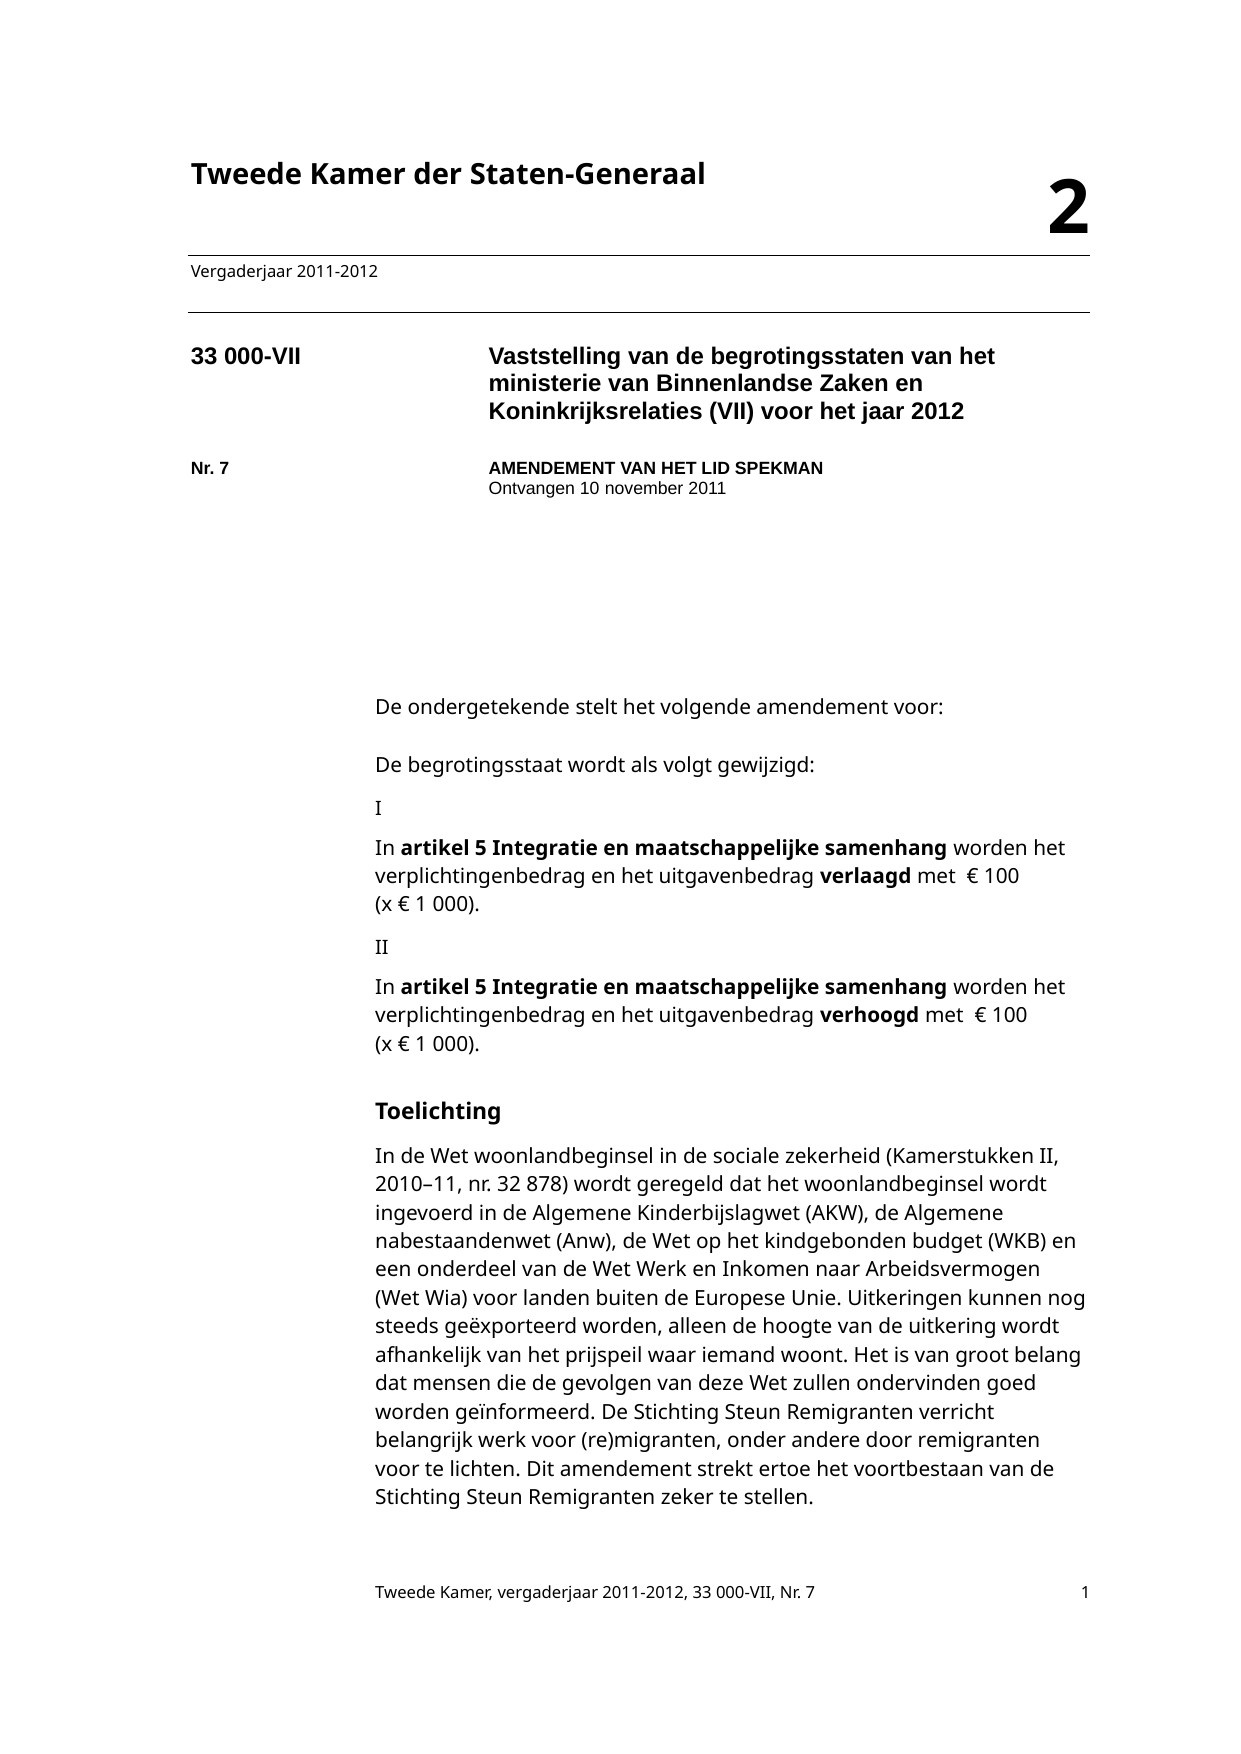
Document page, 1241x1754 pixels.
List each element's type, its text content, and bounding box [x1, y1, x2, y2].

text II [375, 933, 1090, 960]
text De begrotingsstaat wordt als volgt gewijzigd: [375, 751, 1090, 779]
subtitle Toelichting [375, 1094, 1090, 1126]
table_cell [485, 256, 1090, 312]
table_cell Vaststelling van de begrotingsstaten van het ministerie van Binnenlandse Zaken en Koninkrijksrelaties (VII) voor het jaar 2012 [485, 339, 1090, 454]
table_header Tweede Kamer der Staten-Generaal [188, 150, 909, 255]
text In artikel 5 Integratie en maatschappelijke samenhang worden het verplichtingenbedrag en het uitgavenbedrag verhoogd met € 100 (x € 1 000). [375, 972, 1090, 1057]
table_cell Vergaderjaar 2011-2012 [188, 256, 485, 312]
table_header 2 [910, 150, 1090, 255]
table_cell Nr. 7 [188, 455, 485, 573]
table_cell [485, 313, 1090, 339]
text De ondergetekende stelt het volgende amendement voor: [375, 692, 1090, 721]
text I [375, 794, 1090, 821]
text In de Wet woonlandbeginsel in de sociale zekerheid (Kamerstukken II, 2010–11, nr. 32 878) wordt geregeld dat het woonlandbeginsel wordt ingevoerd in de Algemene Kinderbijslagwet (AKW), de Algemene nabestaandenwet (Anw), de Wet op het kindgebonden budget (WKB) en een onderdeel van de Wet Werk en Inkomen naar Arbeidsvermogen (Wet Wia) voor landen buiten de Europese Unie. Uitkeringen kunnen nog steeds geëxporteerd worden, alleen de hoogte van de uitkering wordt afhankelijk van het prijspeil waar iemand woont. Het is van groot belang dat mensen die de gevolgen van deze Wet zullen ondervinden goed worden geïnformeerd. De Stichting Steun Remigranten verricht belangrijk werk voor (re)migranten, onder andere door remigranten voor te lichten. Dit amendement strekt ertoe het voortbestaan van de Stichting Steun Remigranten zeker te stellen. [375, 1141, 1090, 1511]
table_cell AMENDEMENT VAN HET LID SPEKMAN Ontvangen 10 november 2011 [485, 455, 1090, 573]
table_cell [188, 313, 485, 339]
table_cell 33 000-VII [188, 339, 485, 454]
text In artikel 5 Integratie en maatschappelijke samenhang worden het verplichtingenbedrag en het uitgavenbedrag verlaagd met € 100 (x € 1 000). [375, 833, 1090, 918]
